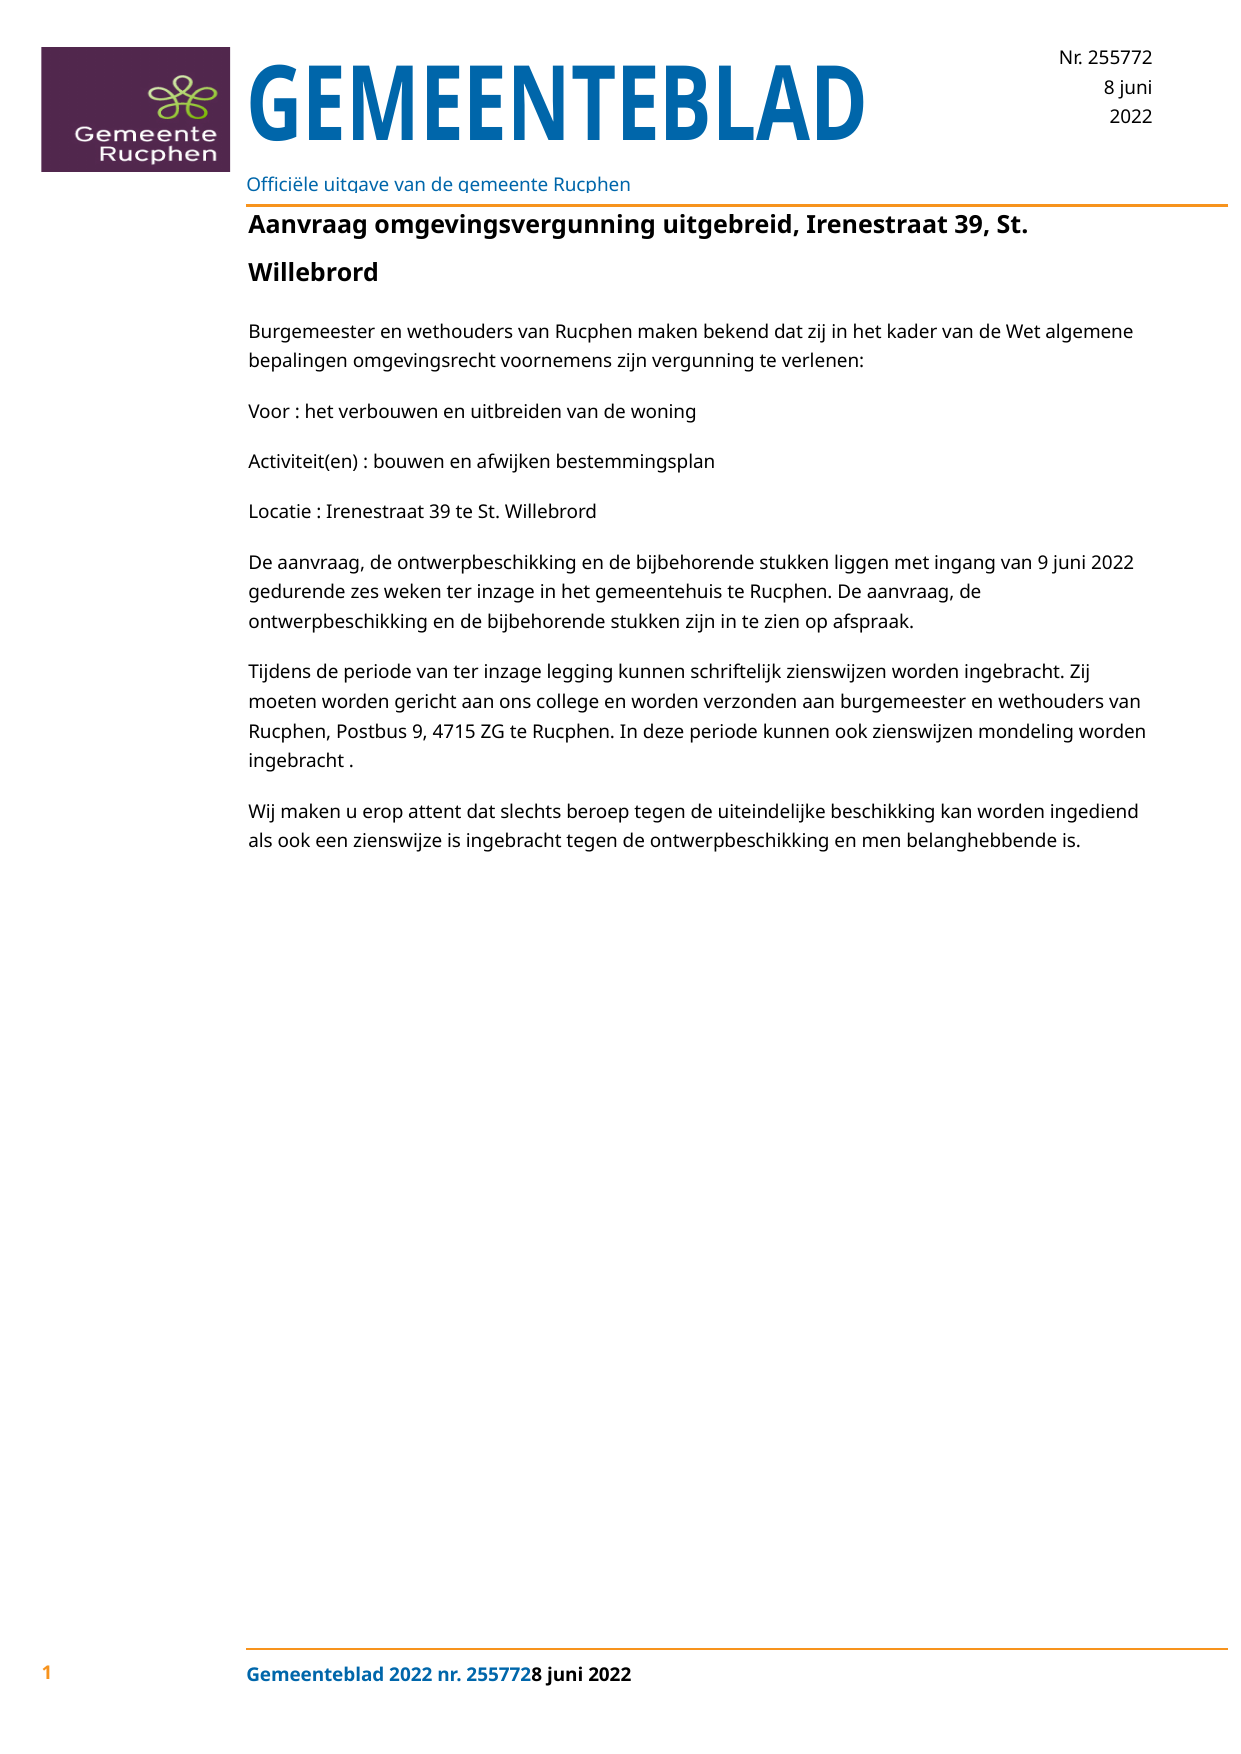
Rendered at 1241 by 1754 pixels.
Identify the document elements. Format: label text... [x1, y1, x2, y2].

text Activiteit(en) : bouwen en afwijken bestemmingsplan [248, 448, 1152, 474]
text Locatie : Irenestraat 39 te St. Willebrord [248, 499, 1152, 524]
text Burgemeester en wethouders van Rucphen maken bekend dat zij in het kader van de Wet algemene bepalingen omgevingsrecht voornemens zijn vergunning te verlenen: [248, 318, 1152, 373]
text Tijdens de periode van ter inzage legging kunnen schriftelijk zienswijzen worden ingebracht. Zij moeten worden gericht aan ons college en worden verzonden aan burgemeester en wethouders van Rucphen, Postbus 9, 4715 ZG te Rucphen. In deze periode kunnen ook zienswijzen mondeling worden ingebracht . [248, 659, 1152, 773]
text Voor : het verbouwen en uitbreiden van de woning [248, 398, 1152, 424]
text Aanvraag omgevingsvergunning uitgebreid, Irenestraat 39, St. Willebrord [248, 207, 1152, 288]
text De aanvraag, de ontwerpbeschikking en de bijbehorende stukken liggen met ingang van 9 juni 2022 gedurende zes weken ter inzage in het gemeentehuis te Rucphen. De aanvraag, de ontwerpbeschikking en de bijbehorende stukken zijn in te zien op afspraak. [248, 549, 1152, 634]
picture [41, 47, 231, 172]
text Wij maken u erop attent dat slechts beroep tegen de uiteindelijke beschikking kan worden ingediend als ook een zienswijze is ingebracht tegen de ontwerpbeschikking en men belanghebbende is. [248, 798, 1152, 853]
